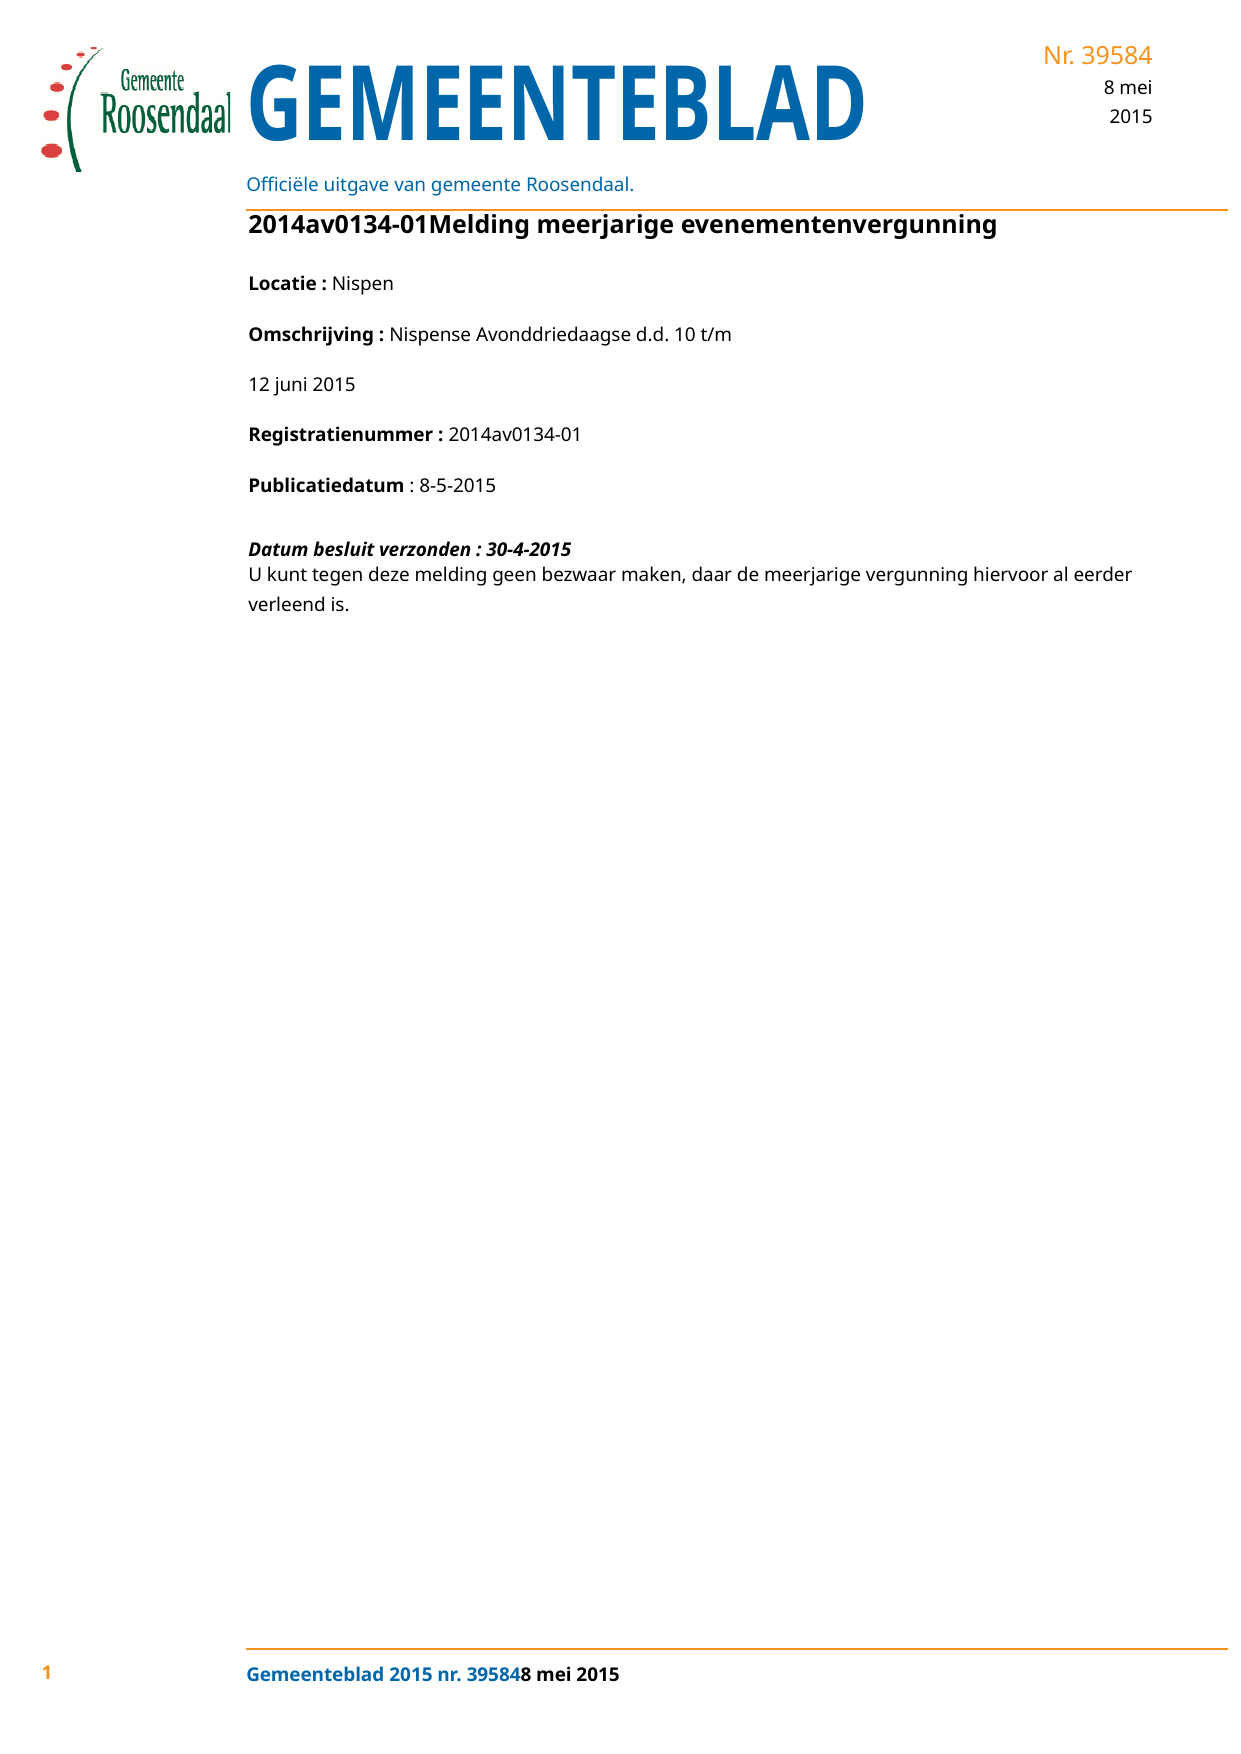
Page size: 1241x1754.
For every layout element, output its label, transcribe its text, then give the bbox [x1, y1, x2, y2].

text 12 juni 2015 [248, 371, 1152, 397]
text 2014av0134-01Melding meerjarige evenementenvergunning [248, 211, 1152, 241]
text Registratienummer : 2014av0134-01 [248, 422, 1152, 447]
text Omschrijving : Nispense Avonddriedaagse d.d. 10 t/m [248, 321, 1152, 346]
text Locatie : Nispen [248, 270, 1152, 296]
text Datum besluit verzonden : 30-4-2015 [248, 536, 1152, 562]
text Publicatiedatum : 8-5-2015 [248, 472, 1152, 498]
text U kunt tegen deze melding geen bezwaar maken, daar de meerjarige vergunning hiervoor al eerder verleend is. [248, 562, 1152, 617]
picture [41, 47, 231, 172]
